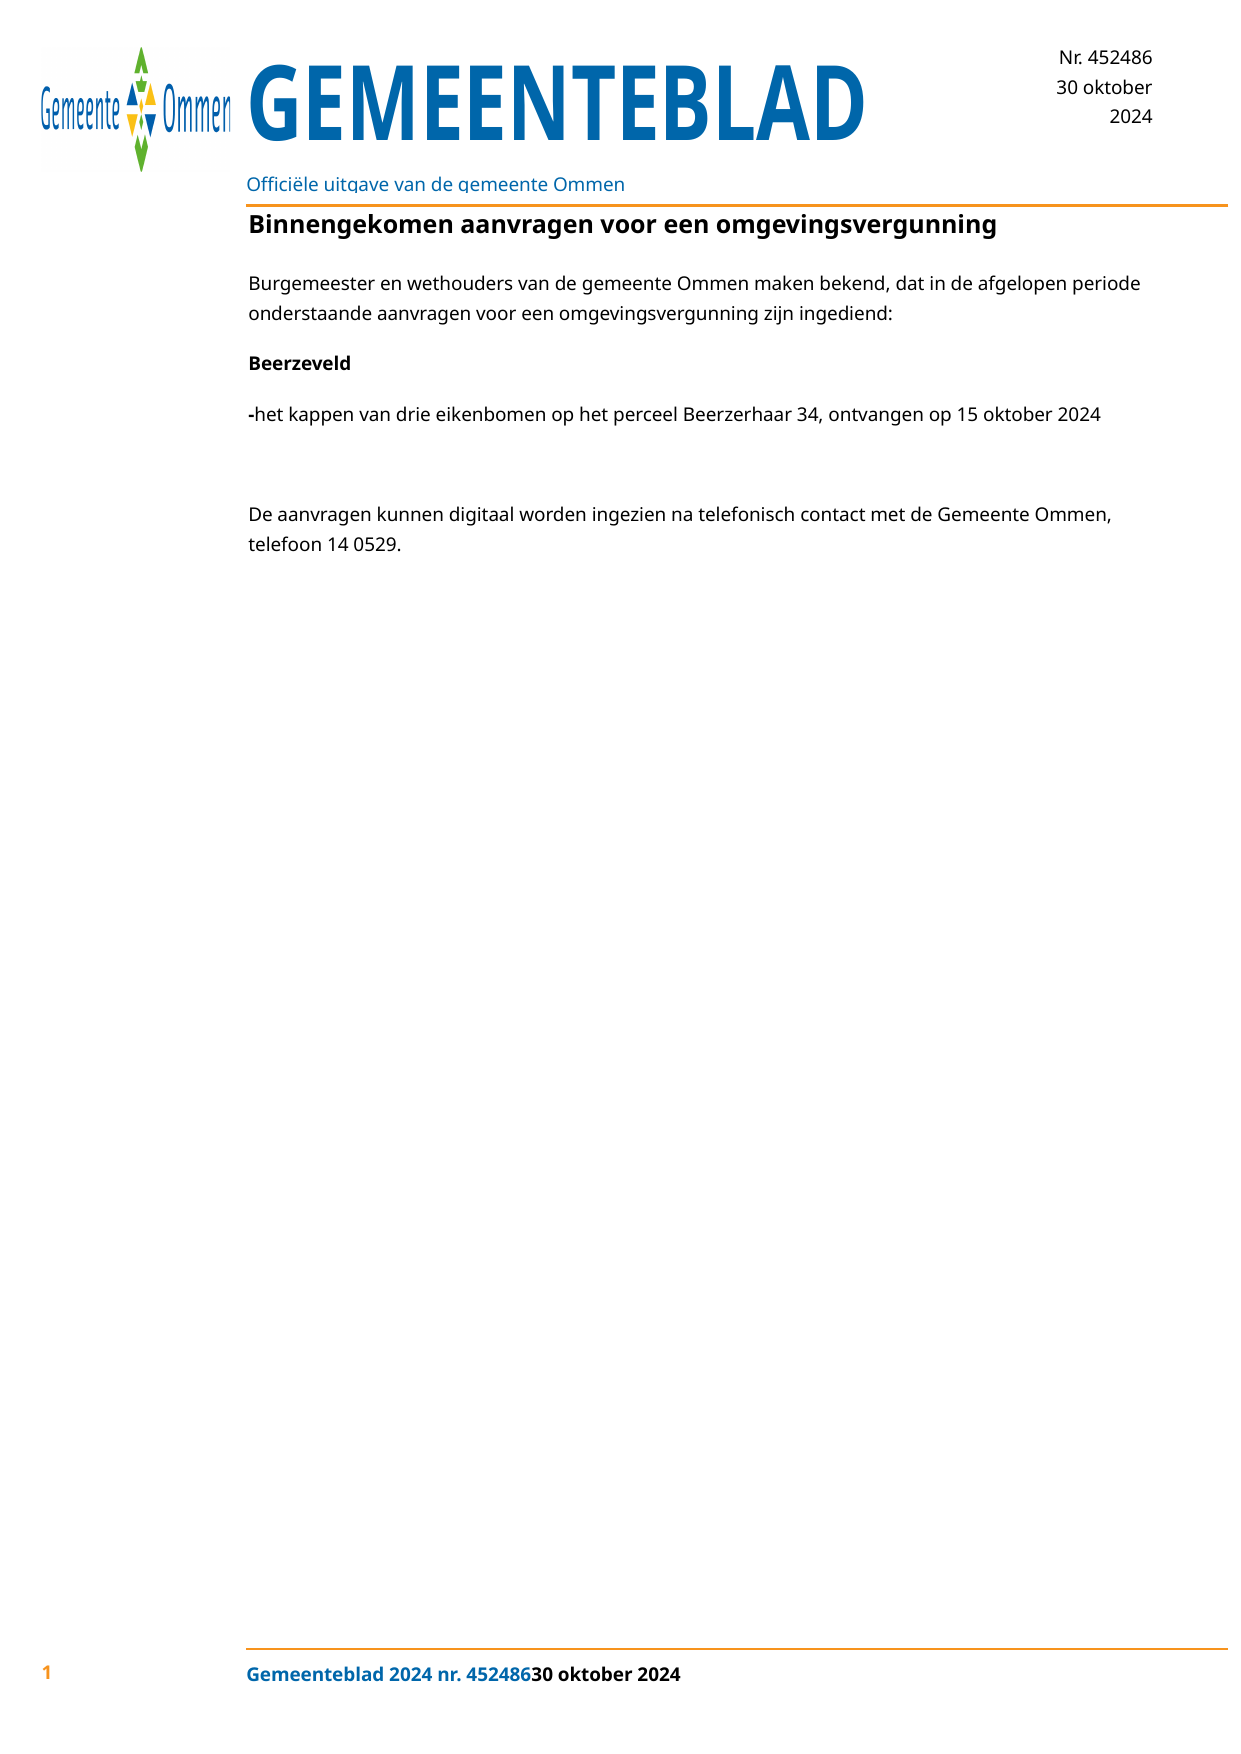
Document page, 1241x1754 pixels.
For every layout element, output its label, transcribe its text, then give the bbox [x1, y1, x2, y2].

text De aanvragen kunnen digitaal worden ingezien na telefonisch contact met de Gemeente Ommen, telefoon 14 0529. [248, 502, 1152, 557]
text Binnengekomen aanvragen voor een omgevingsvergunning [248, 207, 1152, 241]
text -het kappen van drie eikenbomen op het perceel Beerzerhaar 34, ontvangen op 15 oktober 2024 [248, 401, 1152, 426]
text Burgemeester en wethouders van de gemeente Ommen maken bekend, dat in de afgelopen periode onderstaande aanvragen voor een omgevingsvergunning zijn ingediend: [248, 270, 1152, 326]
picture [41, 47, 231, 172]
text Beerzeveld [248, 350, 1152, 376]
